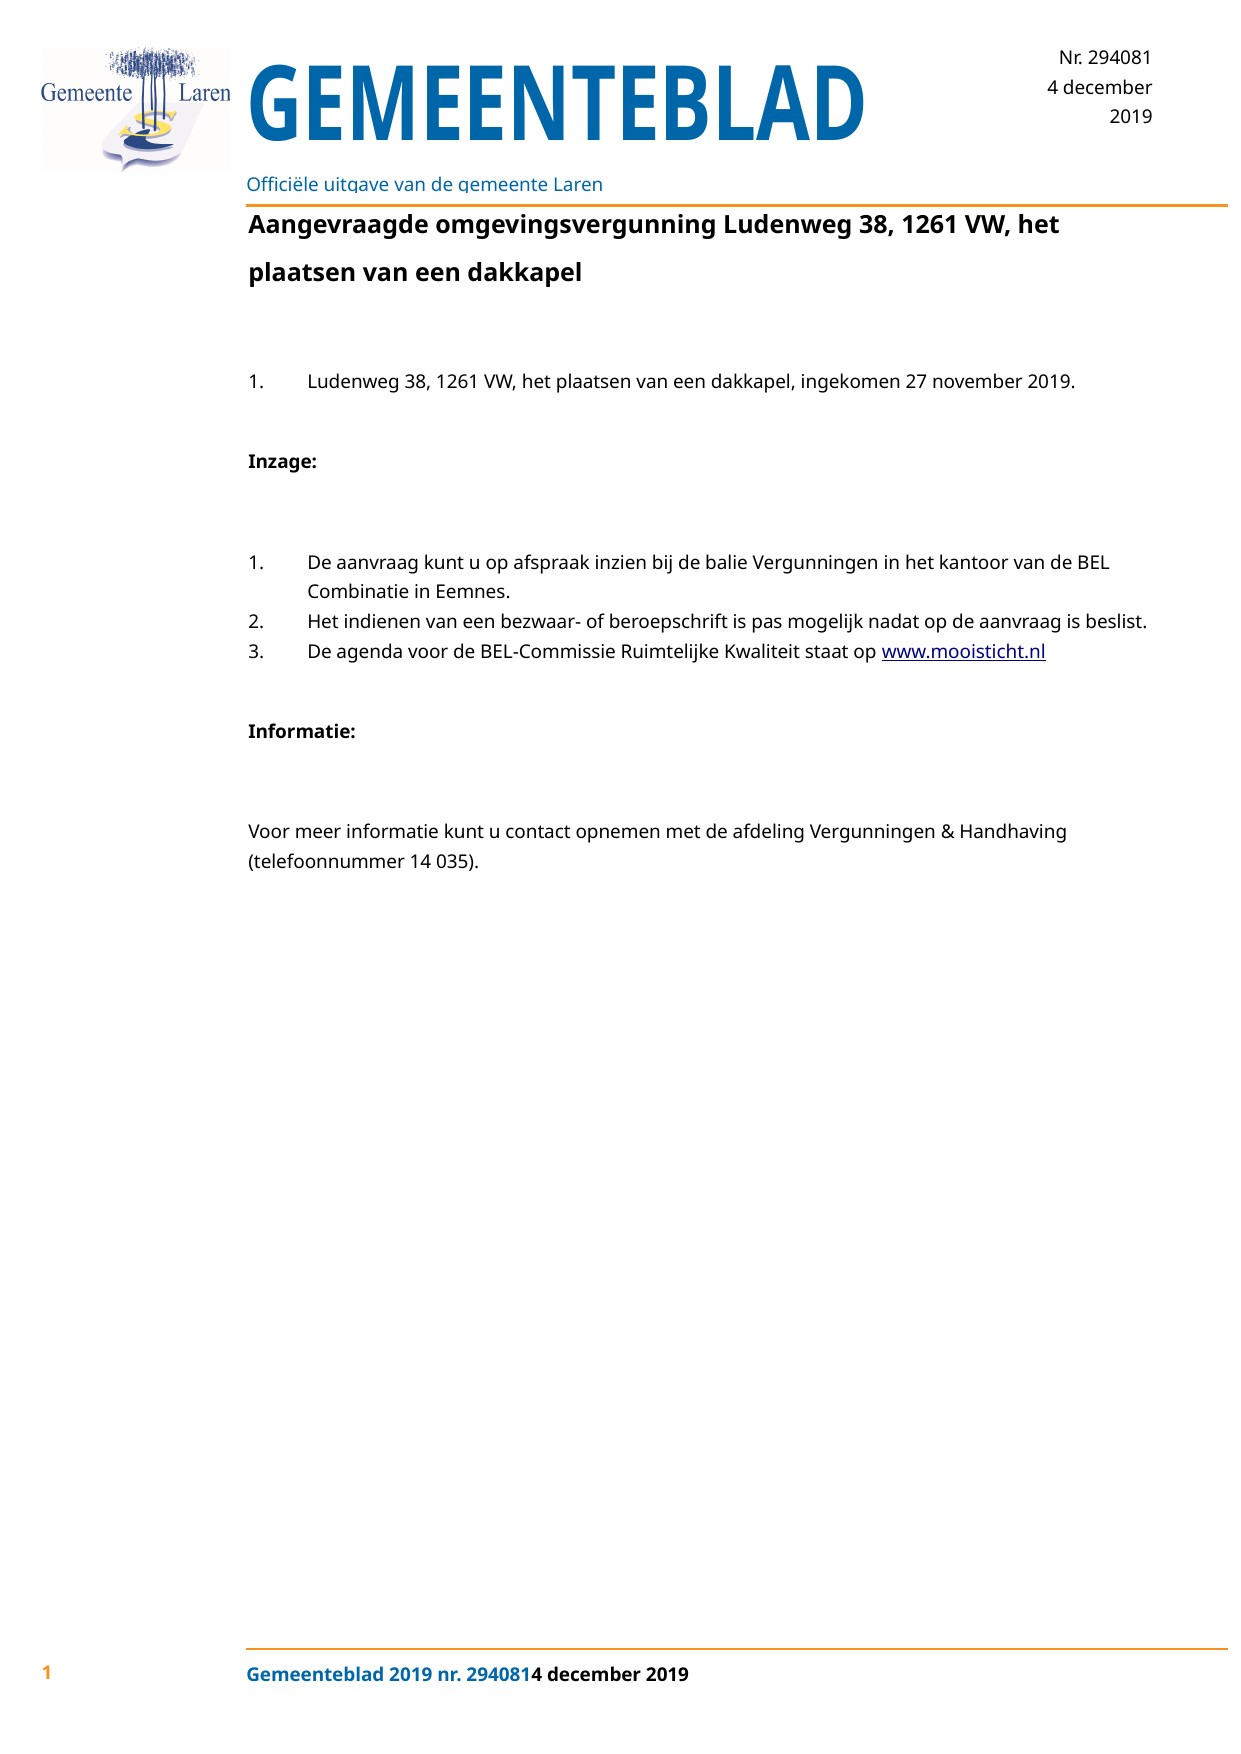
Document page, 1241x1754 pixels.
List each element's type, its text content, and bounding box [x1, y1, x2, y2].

text Voor meer informatie kunt u contact opnemen met de afdeling Vergunningen & Handhaving (telefoonnummer 14 035). [248, 819, 1152, 874]
list Ludenweg 38, 1261 VW, het plaatsen van een dakkapel, ingekomen 27 november 2019. [248, 368, 1152, 394]
list De agenda voor de BEL-Commissie Ruimtelijke Kwaliteit staat op www.mooisticht.nl [248, 638, 1152, 664]
text Aangevraagde omgevingsvergunning Ludenweg 38, 1261 VW, het plaatsen van een dakkapel [248, 207, 1152, 288]
text Informatie: [248, 718, 1152, 744]
list De aanvraag kunt u op afspraak inzien bij de balie Vergunningen in het kantoor van de BEL Combinatie in Eemnes. [248, 549, 1152, 604]
text Inzage: [248, 448, 1152, 474]
list Het indienen van een bezwaar- of beroepschrift is pas mogelijk nadat op de aanvraag is beslist. [248, 608, 1152, 634]
picture [41, 47, 231, 172]
